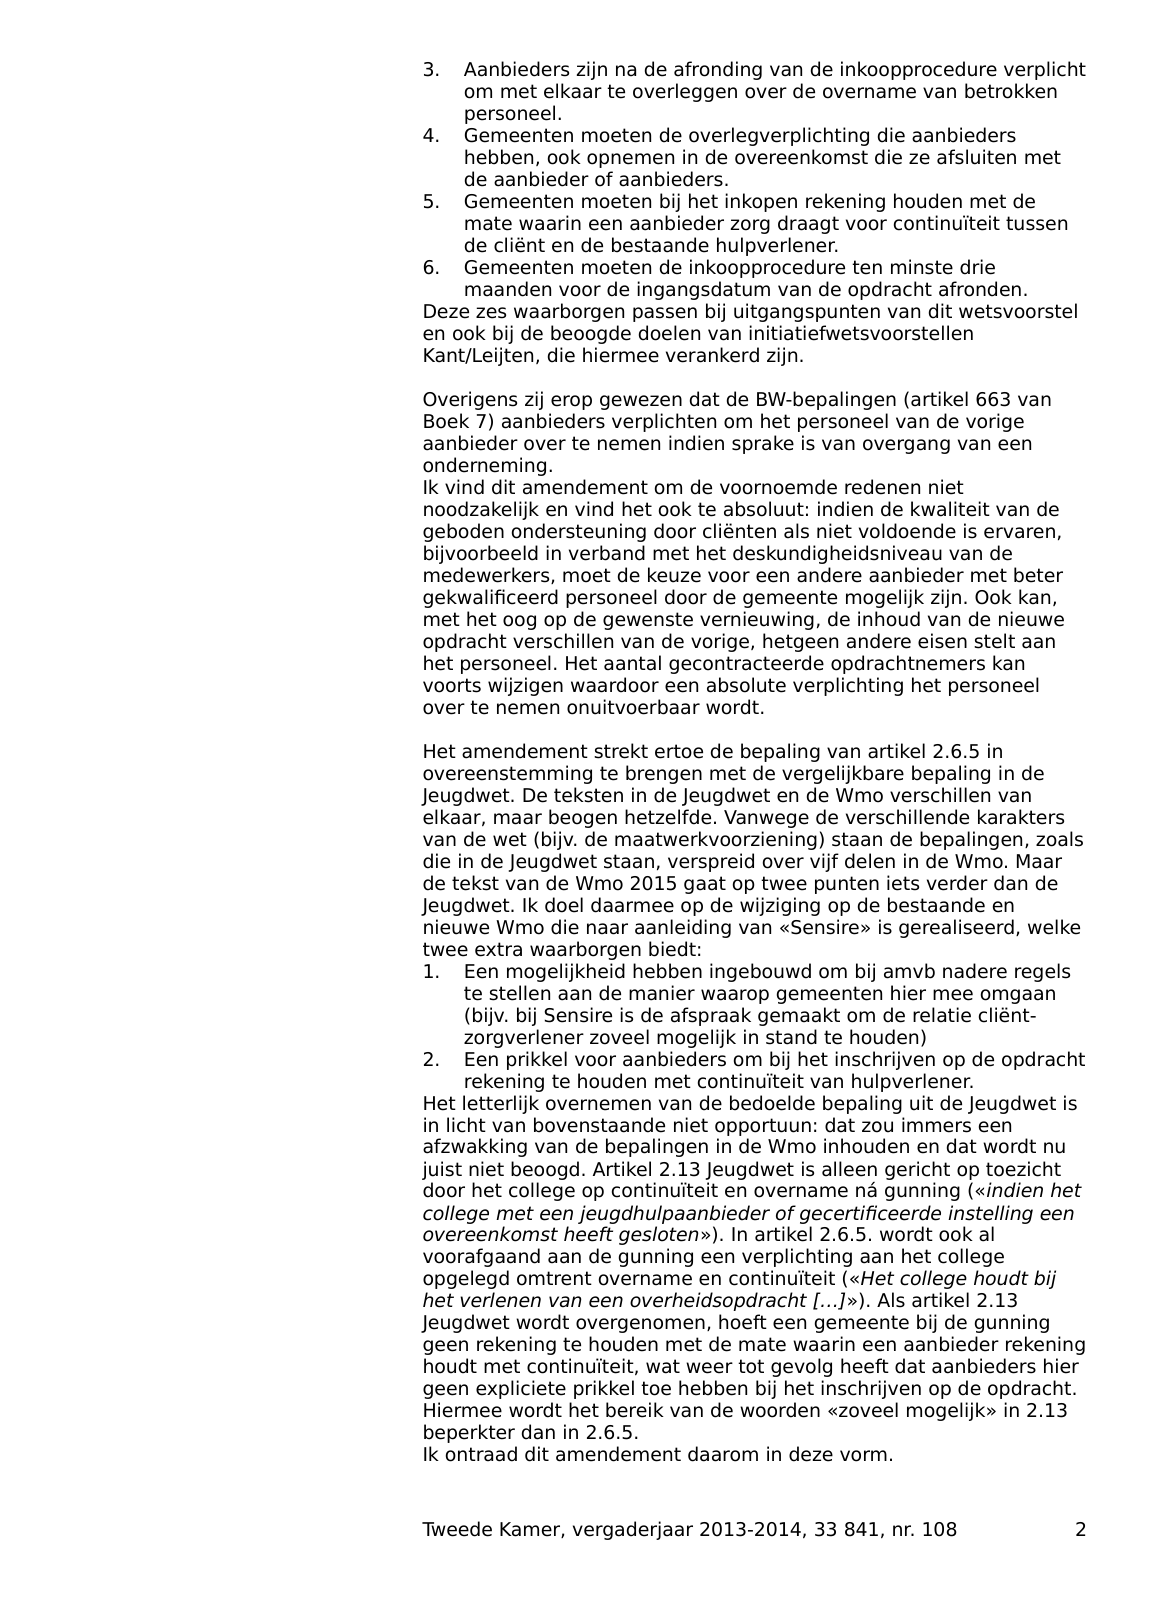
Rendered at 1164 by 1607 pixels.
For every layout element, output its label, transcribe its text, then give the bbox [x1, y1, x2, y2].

text Het amendement strekt ertoe de bepaling van artikel 2.6.5 in overeenstemming te brengen met de vergelijkbare bepaling in de Jeugdwet. De teksten in de Jeugdwet en de Wmo verschillen van elkaar, maar beogen hetzelfde. Vanwege de verschillende karakters van de wet (bijv. de maatwerkvoorziening) staan de bepalingen, zoals die in de Jeugdwet staan, verspreid over vijf delen in de Wmo. Maar de tekst van de Wmo 2015 gaat op twee punten iets verder dan de Jeugdwet. Ik doel daarmee op de wijziging op de bestaande en nieuwe Wmo die naar aanleiding van «Sensire» is gerealiseerd, welke twee extra waarborgen biedt: [422, 741, 1087, 961]
text 6. Gemeenten moeten de inkoopprocedure ten minste drie maanden voor de ingangsdatum van de opdracht afronden. [422, 257, 1087, 301]
text 2. Een prikkel voor aanbieders om bij het inschrijven op de opdracht rekening te houden met continuïteit van hulpverlener. [422, 1048, 1087, 1092]
text 4. Gemeenten moeten de overlegverplichting die aanbieders hebben, ook opnemen in de overeenkomst die ze afsluiten met de aanbieder of aanbieders. [422, 125, 1087, 191]
text Overigens zij erop gewezen dat de BW-bepalingen (artikel 663 van Boek 7) aanbieders verplichten om het personeel van de vorige aanbieder over te nemen indien sprake is van overgang van een onderneming. [422, 389, 1087, 477]
text Ik vind dit amendement om de voornoemde redenen niet noodzakelijk en vind het ook te absoluut: indien de kwaliteit van de geboden ondersteuning door cliënten als niet voldoende is ervaren, bijvoorbeeld in verband met het deskundigheidsniveau van de medewerkers, moet de keuze voor een andere aanbieder met beter gekwalificeerd personeel door de gemeente mogelijk zijn. Ook kan, met het oog op de gewenste vernieuwing, de inhoud van de nieuwe opdracht verschillen van de vorige, hetgeen andere eisen stelt aan het personeel. Het aantal gecontracteerde opdrachtnemers kan voorts wijzigen waardoor een absolute verplichting het personeel over te nemen onuitvoerbaar wordt. [422, 477, 1087, 719]
text Het letterlijk overnemen van de bedoelde bepaling uit de Jeugdwet is in licht van bovenstaande niet opportuun: dat zou immers een afzwakking van de bepalingen in de Wmo inhouden en dat wordt nu juist niet beoogd. Artikel 2.13 Jeugdwet is alleen gericht op toezicht door het college op continuïteit en overname ná gunning («indien het college met een jeugdhulpaanbieder of gecertificeerde instelling een overeenkomst heeft gesloten»). In artikel 2.6.5. wordt ook al voorafgaand aan de gunning een verplichting aan het college opgelegd omtrent overname en continuïteit («Het college houdt bij het verlenen van een overheidsopdracht […]»). Als artikel 2.13 Jeugdwet wordt overgenomen, hoeft een gemeente bij de gunning geen rekening te houden met de mate waarin een aanbieder rekening houdt met continuïteit, wat weer tot gevolg heeft dat aanbieders hier geen expliciete prikkel toe hebben bij het inschrijven op de opdracht. Hiermee wordt het bereik van de woorden «zoveel mogelijk» in 2.13 beperkter dan in 2.6.5. [422, 1092, 1087, 1444]
text 1. Een mogelijkheid hebben ingebouwd om bij amvb nadere regels te stellen aan de manier waarop gemeenten hier mee omgaan (bijv. bij Sensire is de afspraak gemaakt om de relatie cliënt-zorgverlener zoveel mogelijk in stand te houden) [422, 961, 1087, 1048]
text 5. Gemeenten moeten bij het inkopen rekening houden met de mate waarin een aanbieder zorg draagt voor continuïteit tussen de cliënt en de bestaande hulpverlener. [422, 191, 1087, 257]
text 3. Aanbieders zijn na de afronding van de inkoopprocedure verplicht om met elkaar te overleggen over de overname van betrokken personeel. [422, 59, 1087, 125]
text Deze zes waarborgen passen bij uitgangspunten van dit wetsvoorstel en ook bij de beoogde doelen van initiatiefwetsvoorstellen Kant/Leijten, die hiermee verankerd zijn. [422, 301, 1087, 367]
text Ik ontraad dit amendement daarom in deze vorm. [422, 1444, 1087, 1466]
